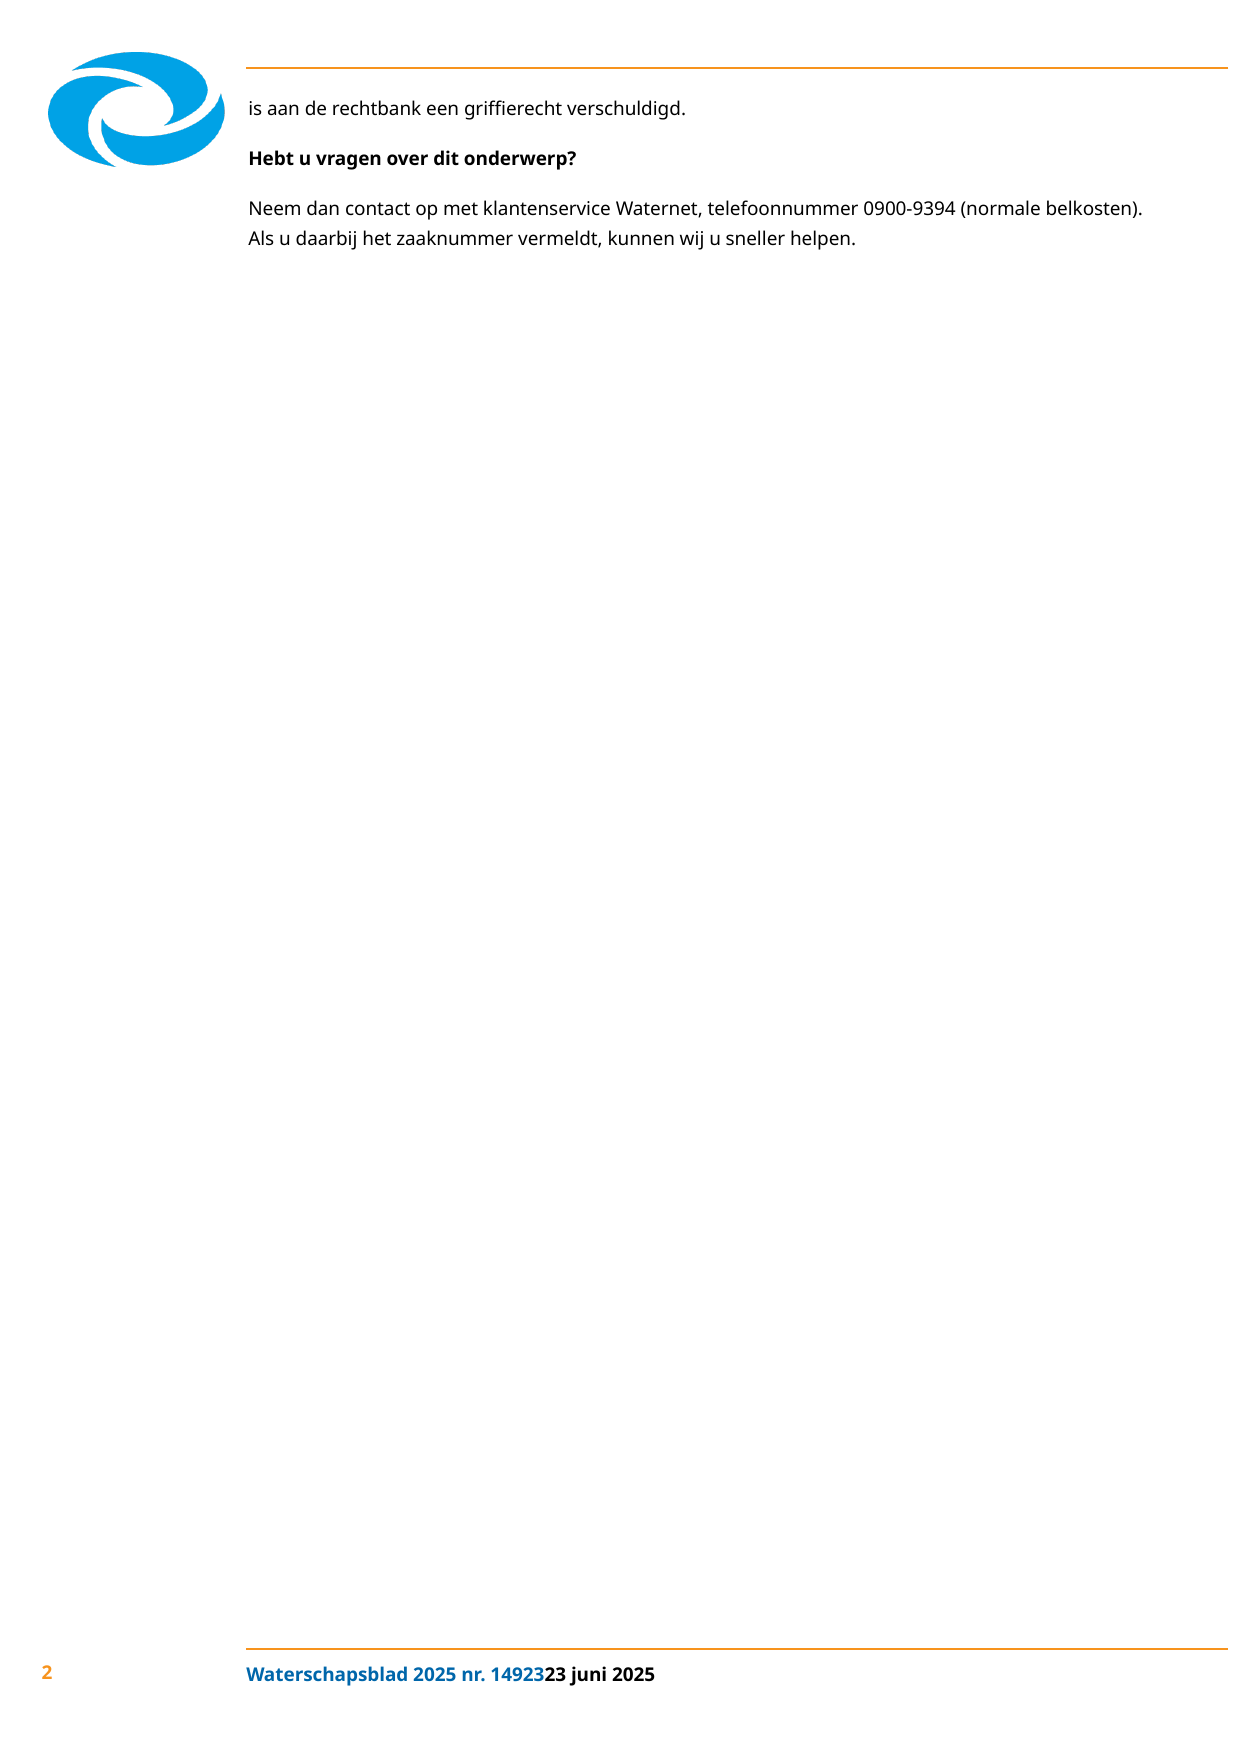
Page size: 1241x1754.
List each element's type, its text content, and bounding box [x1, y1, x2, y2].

picture [41, 47, 231, 172]
text Neem dan contact op met klantenservice Waternet, telefoonnummer 0900-9394 (normale belkosten). Als u daarbij het zaaknummer vermeldt, kunnen wij u sneller helpen. [248, 196, 1152, 251]
text is aan de rechtbank een griffierecht verschuldigd. [248, 95, 1152, 121]
text Hebt u vragen over dit onderwerp? [248, 145, 1152, 171]
